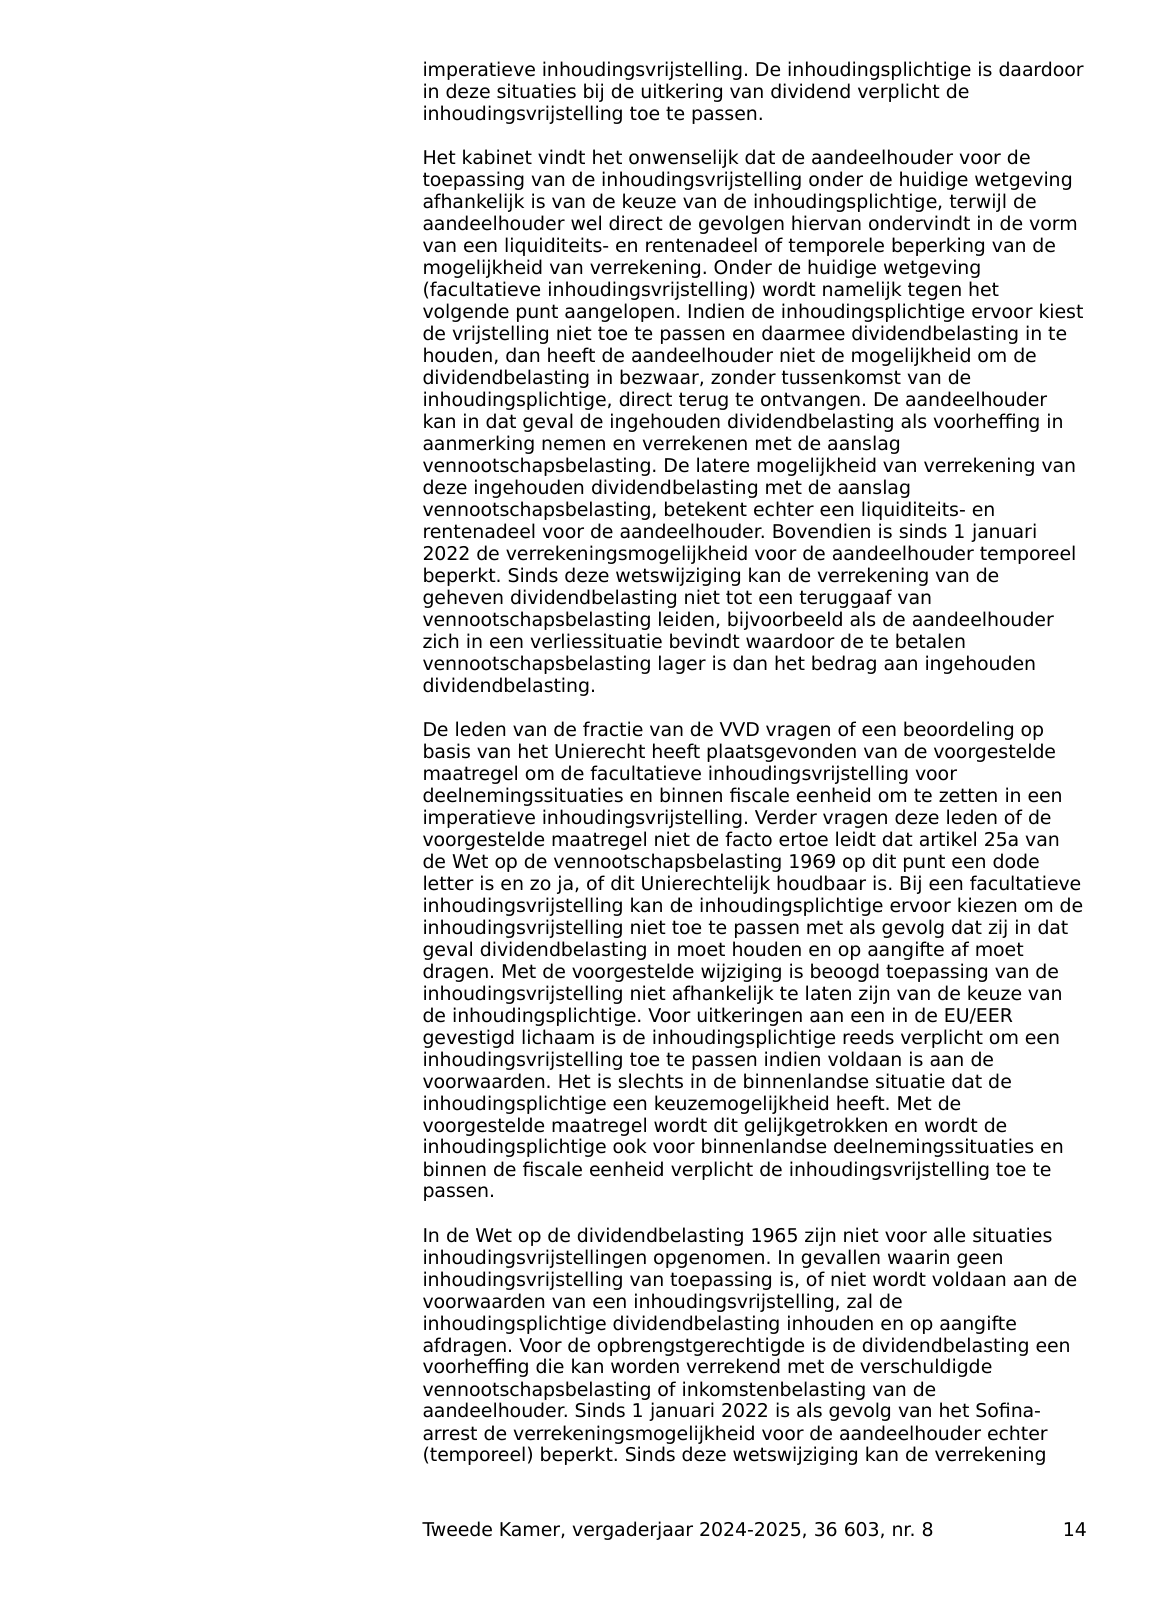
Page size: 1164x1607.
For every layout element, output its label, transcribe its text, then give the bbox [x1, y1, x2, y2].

text imperatieve inhoudingsvrijstelling. De inhoudingsplichtige is daardoor in deze situaties bij de uitkering van dividend verplicht de inhoudingsvrijstelling toe te passen. [422, 59, 1087, 125]
text Het kabinet vindt het onwenselijk dat de aandeelhouder voor de toepassing van de inhoudingsvrijstelling onder de huidige wetgeving afhankelijk is van de keuze van de inhoudingsplichtige, terwijl de aandeelhouder wel direct de gevolgen hiervan ondervindt in de vorm van een liquiditeits- en rentenadeel of temporele beperking van de mogelijkheid van verrekening. Onder de huidige wetgeving (facultatieve inhoudingsvrijstelling) wordt namelijk tegen het volgende punt aangelopen. Indien de inhoudingsplichtige ervoor kiest de vrijstelling niet toe te passen en daarmee dividendbelasting in te houden, dan heeft de aandeelhouder niet de mogelijkheid om de dividendbelasting in bezwaar, zonder tussenkomst van de inhoudingsplichtige, direct terug te ontvangen. De aandeelhouder kan in dat geval de ingehouden dividendbelasting als voorheffing in aanmerking nemen en verrekenen met de aanslag vennootschapsbelasting. De latere mogelijkheid van verrekening van deze ingehouden dividendbelasting met de aanslag vennootschapsbelasting, betekent echter een liquiditeits- en rentenadeel voor de aandeelhouder. Bovendien is sinds 1 januari 2022 de verrekeningsmogelijkheid voor de aandeelhouder temporeel beperkt. Sinds deze wetswijziging kan de verrekening van de geheven dividendbelasting niet tot een teruggaaf van vennootschapsbelasting leiden, bijvoorbeeld als de aandeelhouder zich in een verliessituatie bevindt waardoor de te betalen vennootschapsbelasting lager is dan het bedrag aan ingehouden dividendbelasting. [422, 147, 1087, 697]
text In de Wet op de dividendbelasting 1965 zijn niet voor alle situaties inhoudingsvrijstellingen opgenomen. In gevallen waarin geen inhoudingsvrijstelling van toepassing is, of niet wordt voldaan aan de voorwaarden van een inhoudingsvrijstelling, zal de inhoudingsplichtige dividendbelasting inhouden en op aangifte afdragen. Voor de opbrengstgerechtigde is de dividendbelasting een voorheffing die kan worden verrekend met de verschuldigde vennootschapsbelasting of inkomstenbelasting van de aandeelhouder. Sinds 1 januari 2022 is als gevolg van het Sofina-arrest de verrekeningsmogelijkheid voor de aandeelhouder echter (temporeel) beperkt. Sinds deze wetswijziging kan de verrekening [422, 1224, 1087, 1466]
text De leden van de fractie van de VVD vragen of een beoordeling op basis van het Unierecht heeft plaatsgevonden van de voorgestelde maatregel om de facultatieve inhoudingsvrijstelling voor deelnemingssituaties en binnen fiscale eenheid om te zetten in een imperatieve inhoudingsvrijstelling. Verder vragen deze leden of de voorgestelde maatregel niet de facto ertoe leidt dat artikel 25a van de Wet op de vennootschapsbelasting 1969 op dit punt een dode letter is en zo ja, of dit Unierechtelijk houdbaar is. Bij een facultatieve inhoudingsvrijstelling kan de inhoudingsplichtige ervoor kiezen om de inhoudingsvrijstelling niet toe te passen met als gevolg dat zij in dat geval dividendbelasting in moet houden en op aangifte af moet dragen. Met de voorgestelde wijziging is beoogd toepassing van de inhoudingsvrijstelling niet afhankelijk te laten zijn van de keuze van de inhoudingsplichtige. Voor uitkeringen aan een in de EU/EER gevestigd lichaam is de inhoudingsplichtige reeds verplicht om een inhoudingsvrijstelling toe te passen indien voldaan is aan de voorwaarden. Het is slechts in de binnenlandse situatie dat de inhoudingsplichtige een keuzemogelijkheid heeft. Met de voorgestelde maatregel wordt dit gelijkgetrokken en wordt de inhoudingsplichtige ook voor binnenlandse deelnemingssituaties en binnen de fiscale eenheid verplicht de inhoudingsvrijstelling toe te passen. [422, 719, 1087, 1202]
